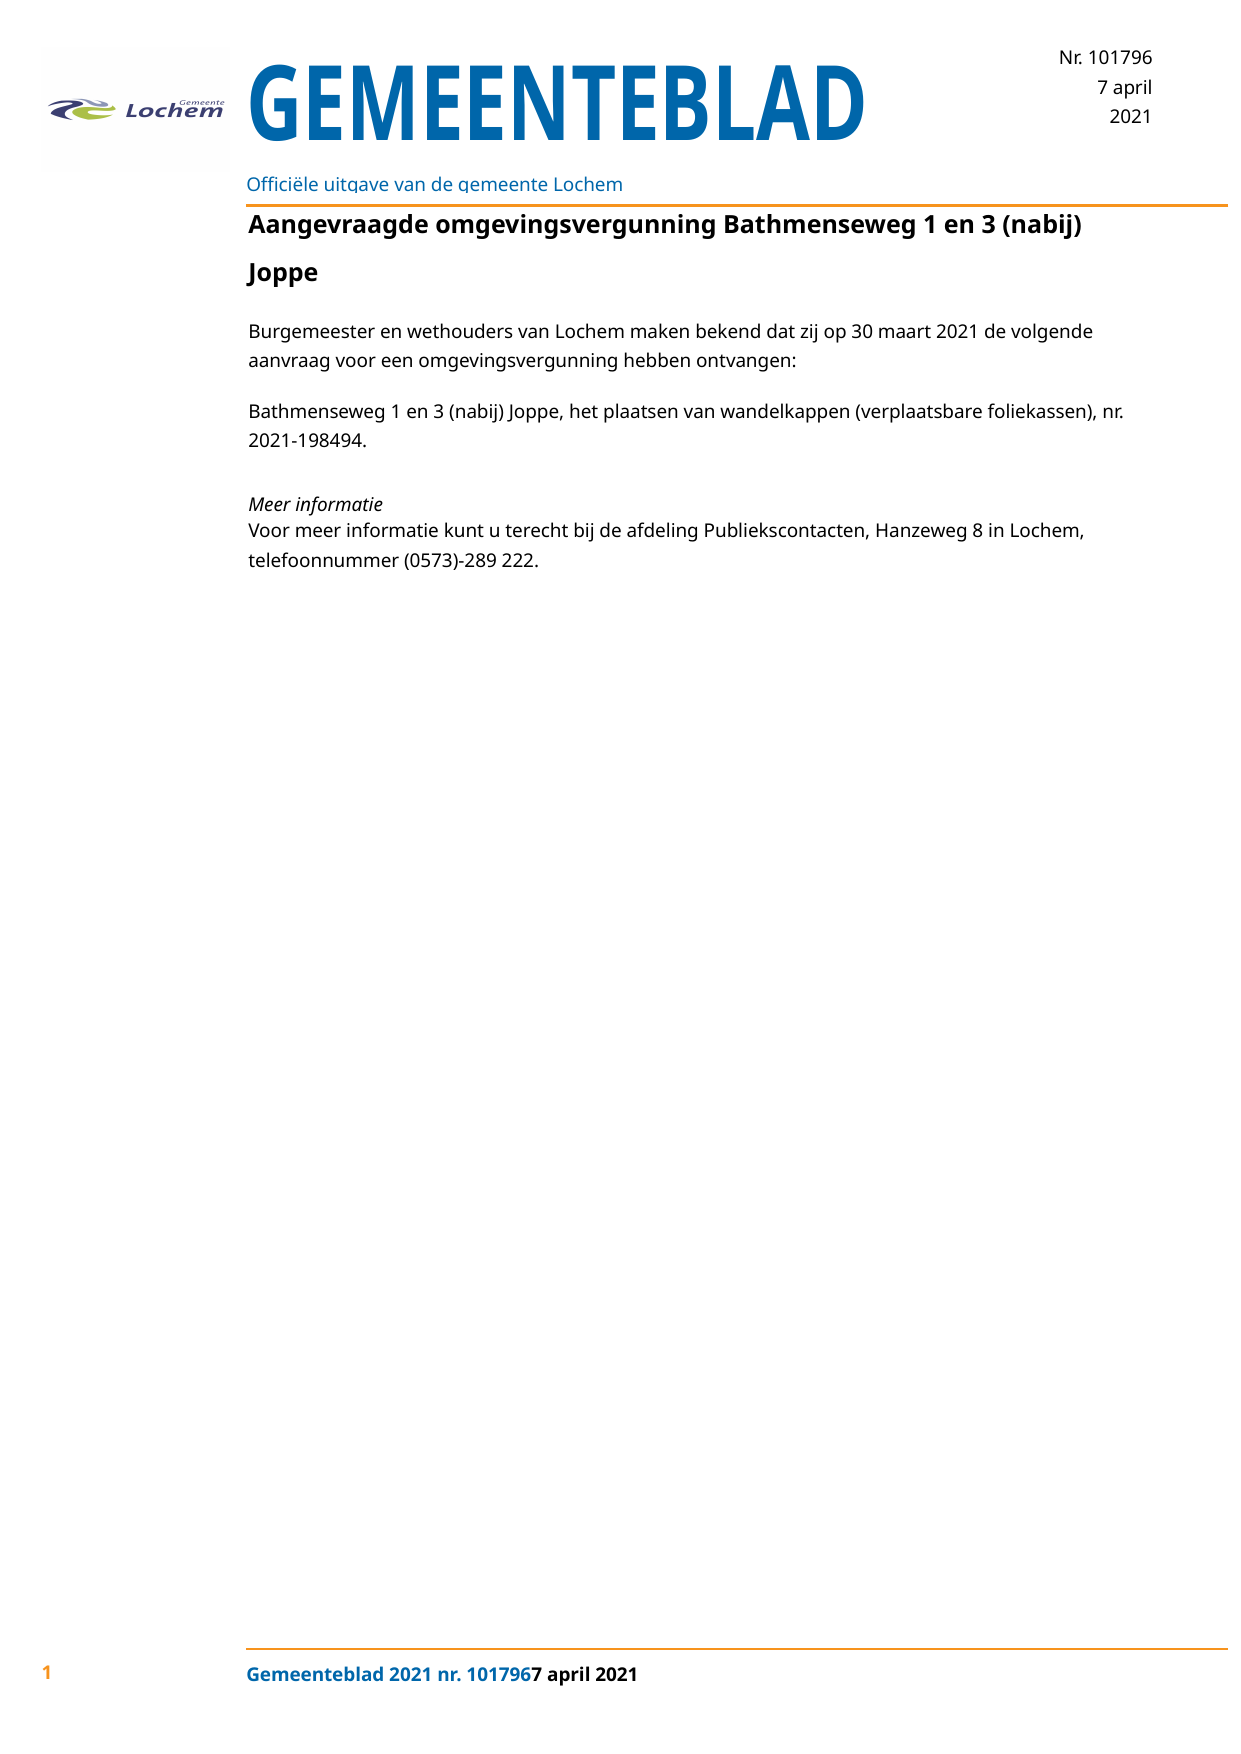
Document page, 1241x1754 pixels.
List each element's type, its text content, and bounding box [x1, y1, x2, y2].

picture [41, 47, 231, 172]
text Aangevraagde omgevingsvergunning Bathmenseweg 1 en 3 (nabij) Joppe [248, 207, 1152, 288]
text Burgemeester en wethouders van Lochem maken bekend dat zij op 30 maart 2021 de volgende aanvraag voor een omgevingsvergunning hebben ontvangen: [248, 318, 1152, 373]
text Bathmenseweg 1 en 3 (nabij) Joppe, het plaatsen van wandelkappen (verplaatsbare foliekassen), nr. 2021-198494. [248, 398, 1152, 453]
text Voor meer informatie kunt u terecht bij de afdeling Publiekscontacten, Hanzeweg 8 in Lochem, telefoonnummer (0573)-289 222. [248, 517, 1152, 572]
text Meer informatie [248, 491, 1152, 517]
